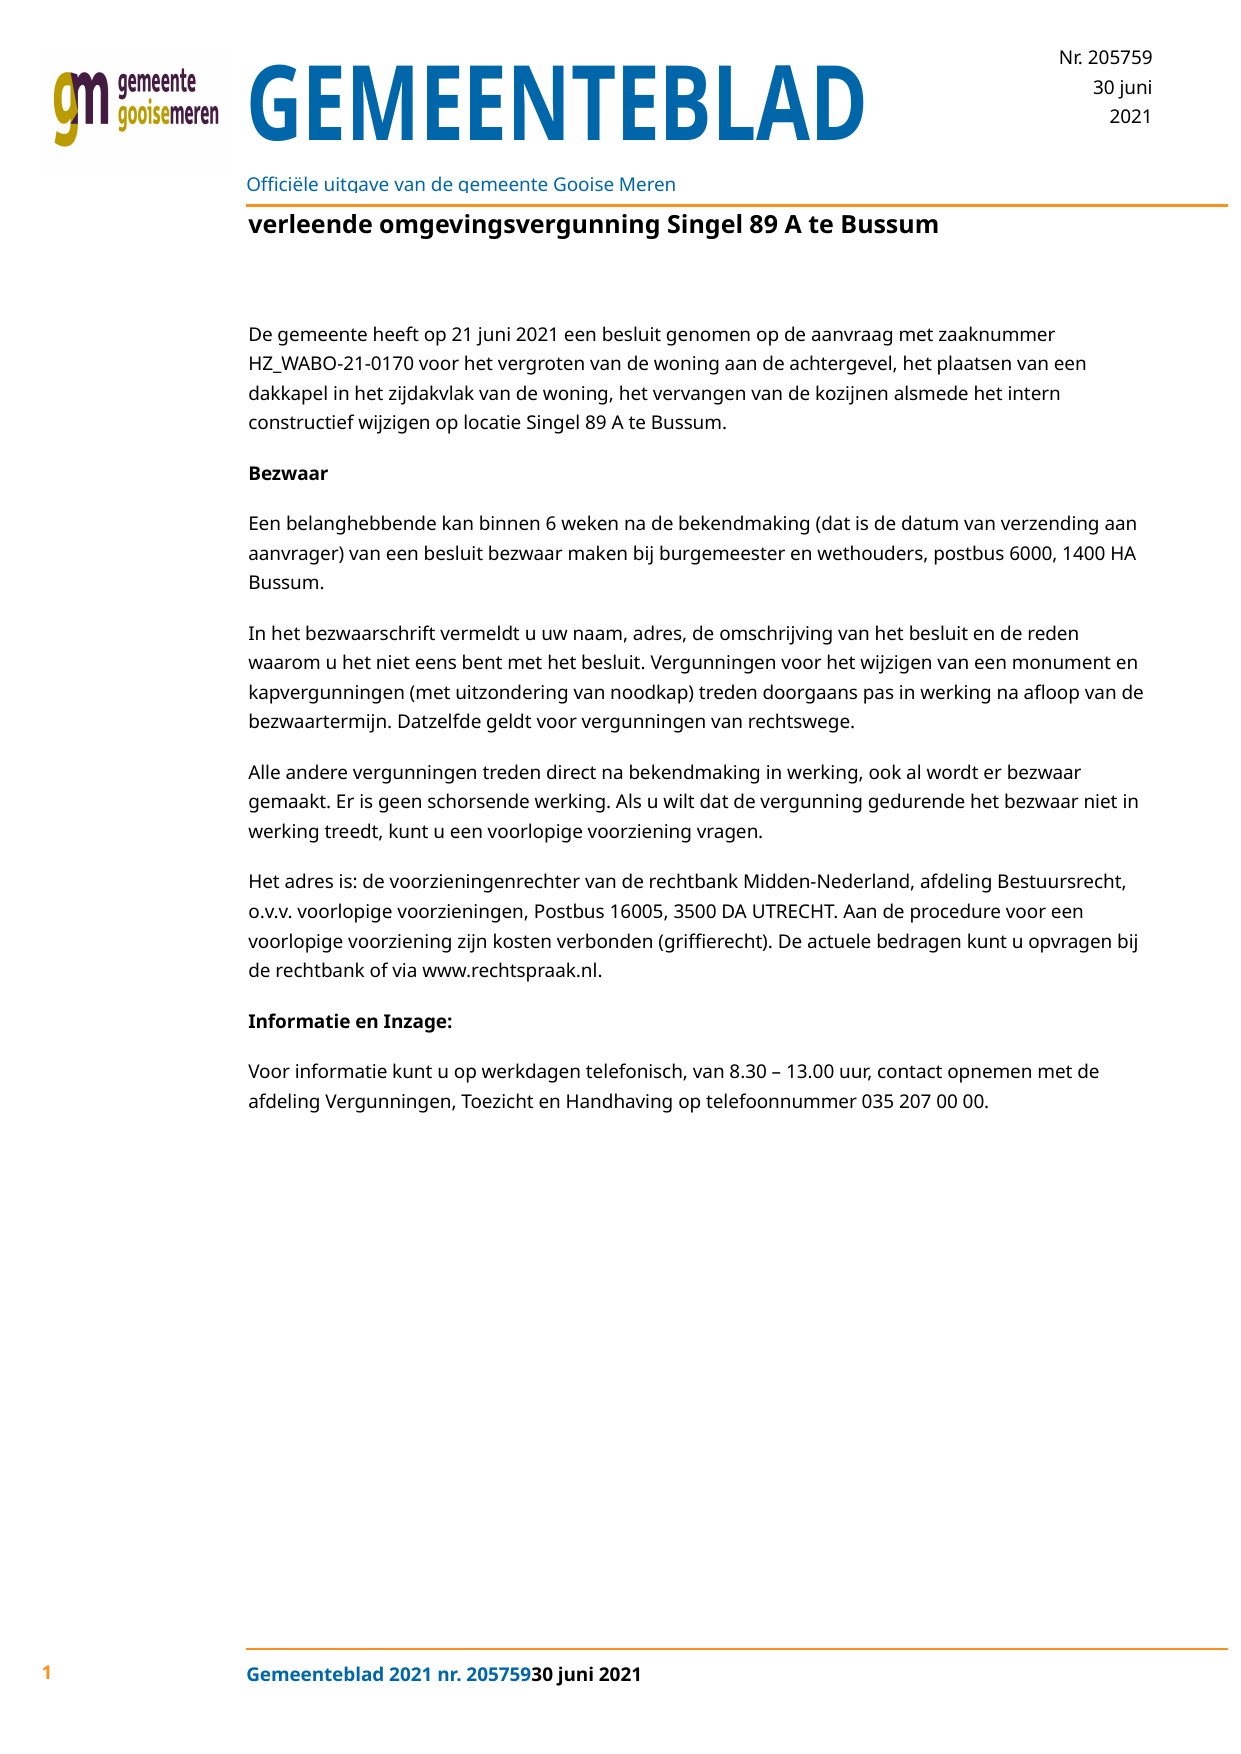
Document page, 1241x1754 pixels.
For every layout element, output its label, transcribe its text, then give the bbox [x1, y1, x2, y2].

text Bezwaar [248, 460, 1152, 486]
picture [41, 47, 231, 172]
text Het adres is: de voorzieningenrechter van de rechtbank Midden-Nederland, afdeling Bestuursrecht, o.v.v. voorlopige voorzieningen, Postbus 16005, 3500 DA UTRECHT. Aan de procedure voor een voorlopige voorziening zijn kosten verbonden (griffierecht). De actuele bedragen kunt u opvragen bij de rechtbank of via www.rechtspraak.nl. [248, 869, 1152, 983]
text Een belanghebbende kan binnen 6 weken na de bekendmaking (dat is de datum van verzending aan aanvrager) van een besluit bezwaar maken bij burgemeester en wethouders, postbus 6000, 1400 HA Bussum. [248, 510, 1152, 595]
text De gemeente heeft op 21 juni 2021 een besluit genomen op de aanvraag met zaaknummer HZ_WABO-21-0170 voor het vergroten van de woning aan de achtergevel, het plaatsen van een dakkapel in het zijdakvlak van de woning, het vervangen van de kozijnen alsmede het intern constructief wijzigen op locatie Singel 89 A te Bussum. [248, 321, 1152, 435]
text Voor informatie kunt u op werkdagen telefonisch, van 8.30 – 13.00 uur, contact opnemen met de afdeling Vergunningen, Toezicht en Handhaving op telefoonnummer 035 207 00 00. [248, 1058, 1152, 1113]
text Informatie en Inzage: [248, 1008, 1152, 1033]
text In het bezwaarschrift vermeldt u uw naam, adres, de omschrijving van het besluit en de reden waarom u het niet eens bent met het besluit. Vergunningen voor het wijzigen van een monument en kapvergunningen (met uitzondering van noodkap) treden doorgaans pas in werking na afloop van de bezwaartermijn. Datzelfde geldt voor vergunningen van rechtswege. [248, 620, 1152, 734]
text Alle andere vergunningen treden direct na bekendmaking in werking, ook al wordt er bezwaar gemaakt. Er is geen schorsende werking. Als u wilt dat de vergunning gedurende het bezwaar niet in werking treedt, kunt u een voorlopige voorziening vragen. [248, 759, 1152, 844]
text verleende omgevingsvergunning Singel 89 A te Bussum [248, 207, 1152, 241]
